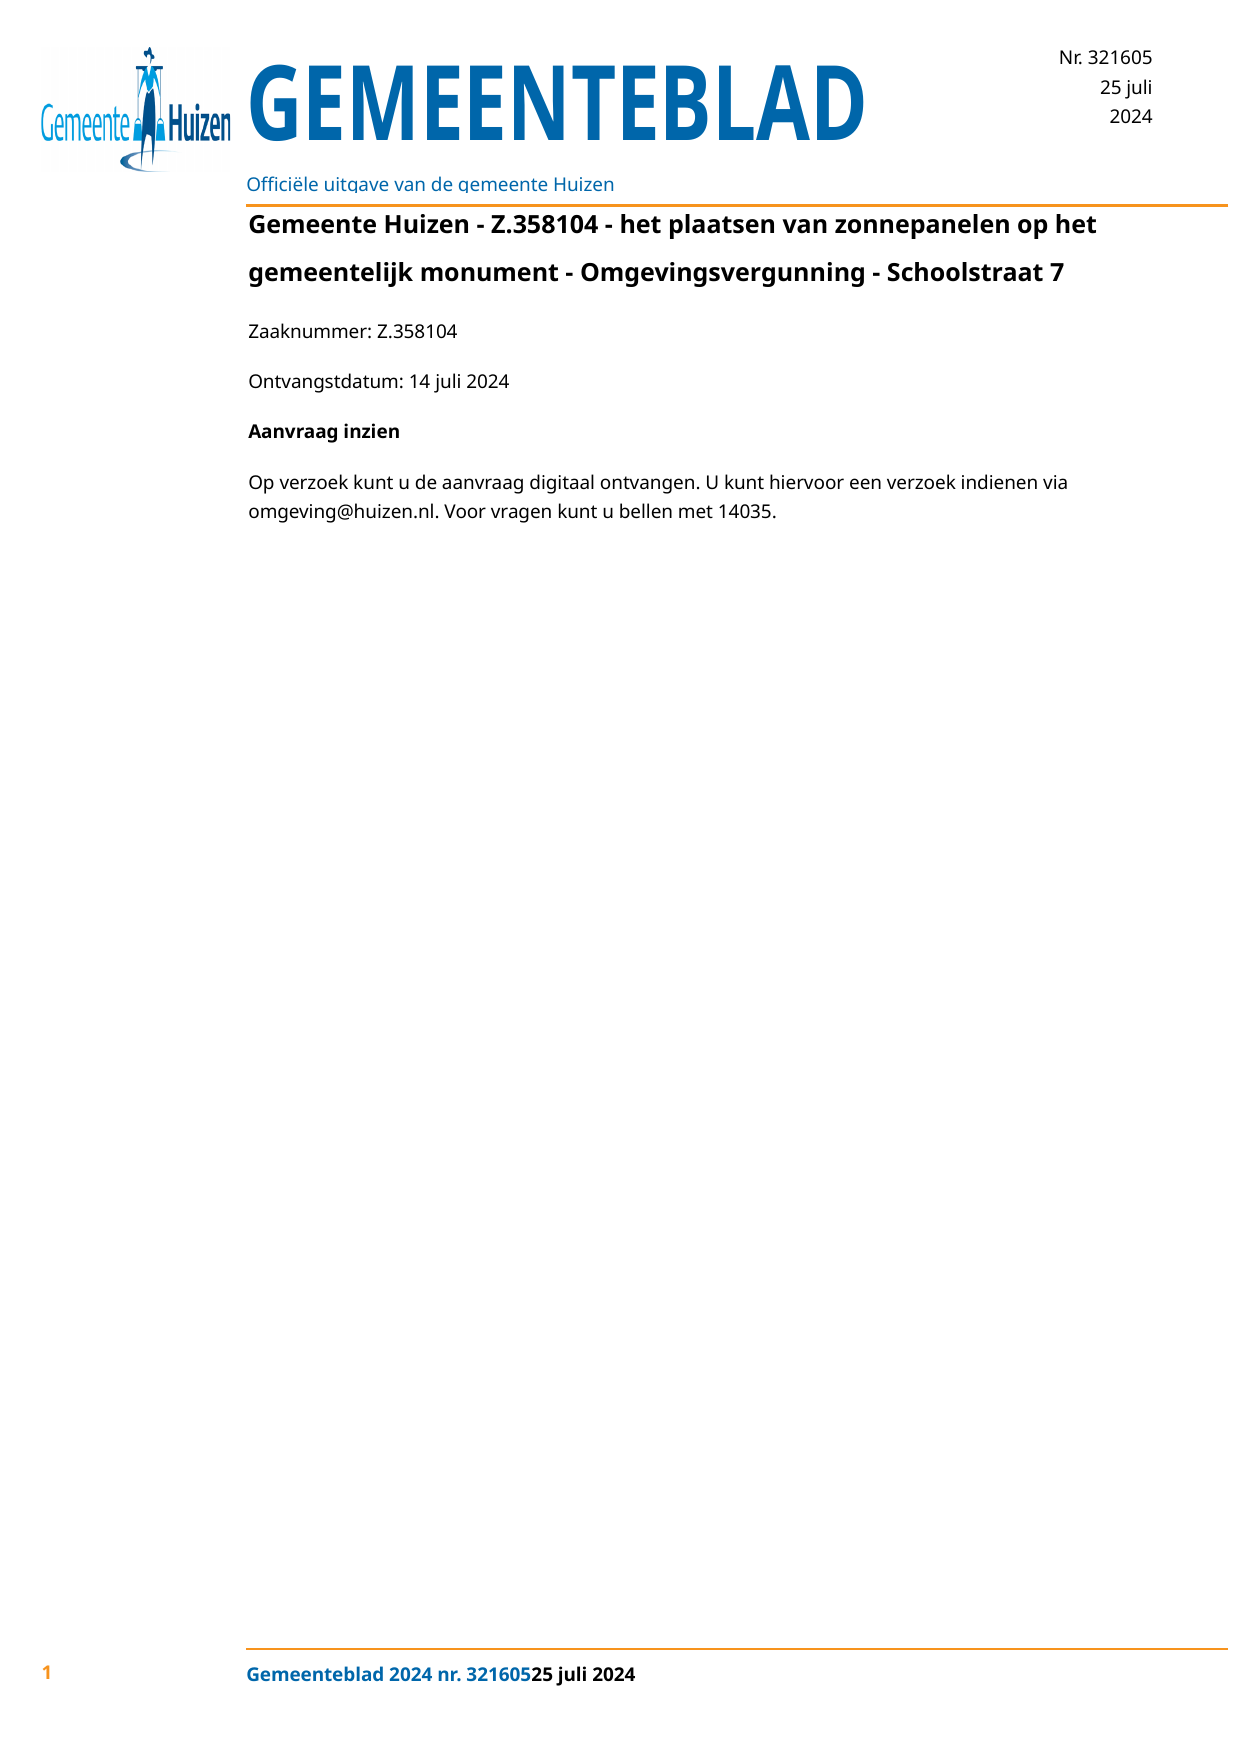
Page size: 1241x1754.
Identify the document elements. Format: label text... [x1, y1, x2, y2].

text Aanvraag inzien [248, 419, 1152, 444]
text Op verzoek kunt u de aanvraag digitaal ontvangen. U kunt hiervoor een verzoek indienen via omgeving@huizen.nl. Voor vragen kunt u bellen met 14035. [248, 469, 1152, 524]
text Zaaknummer: Z.358104 [248, 318, 1152, 344]
picture [41, 47, 231, 172]
text Gemeente Huizen - Z.358104 - het plaatsen van zonnepanelen op het gemeentelijk monument - Omgevingsvergunning - Schoolstraat 7 [248, 207, 1152, 288]
text Ontvangstdatum: 14 juli 2024 [248, 368, 1152, 394]
